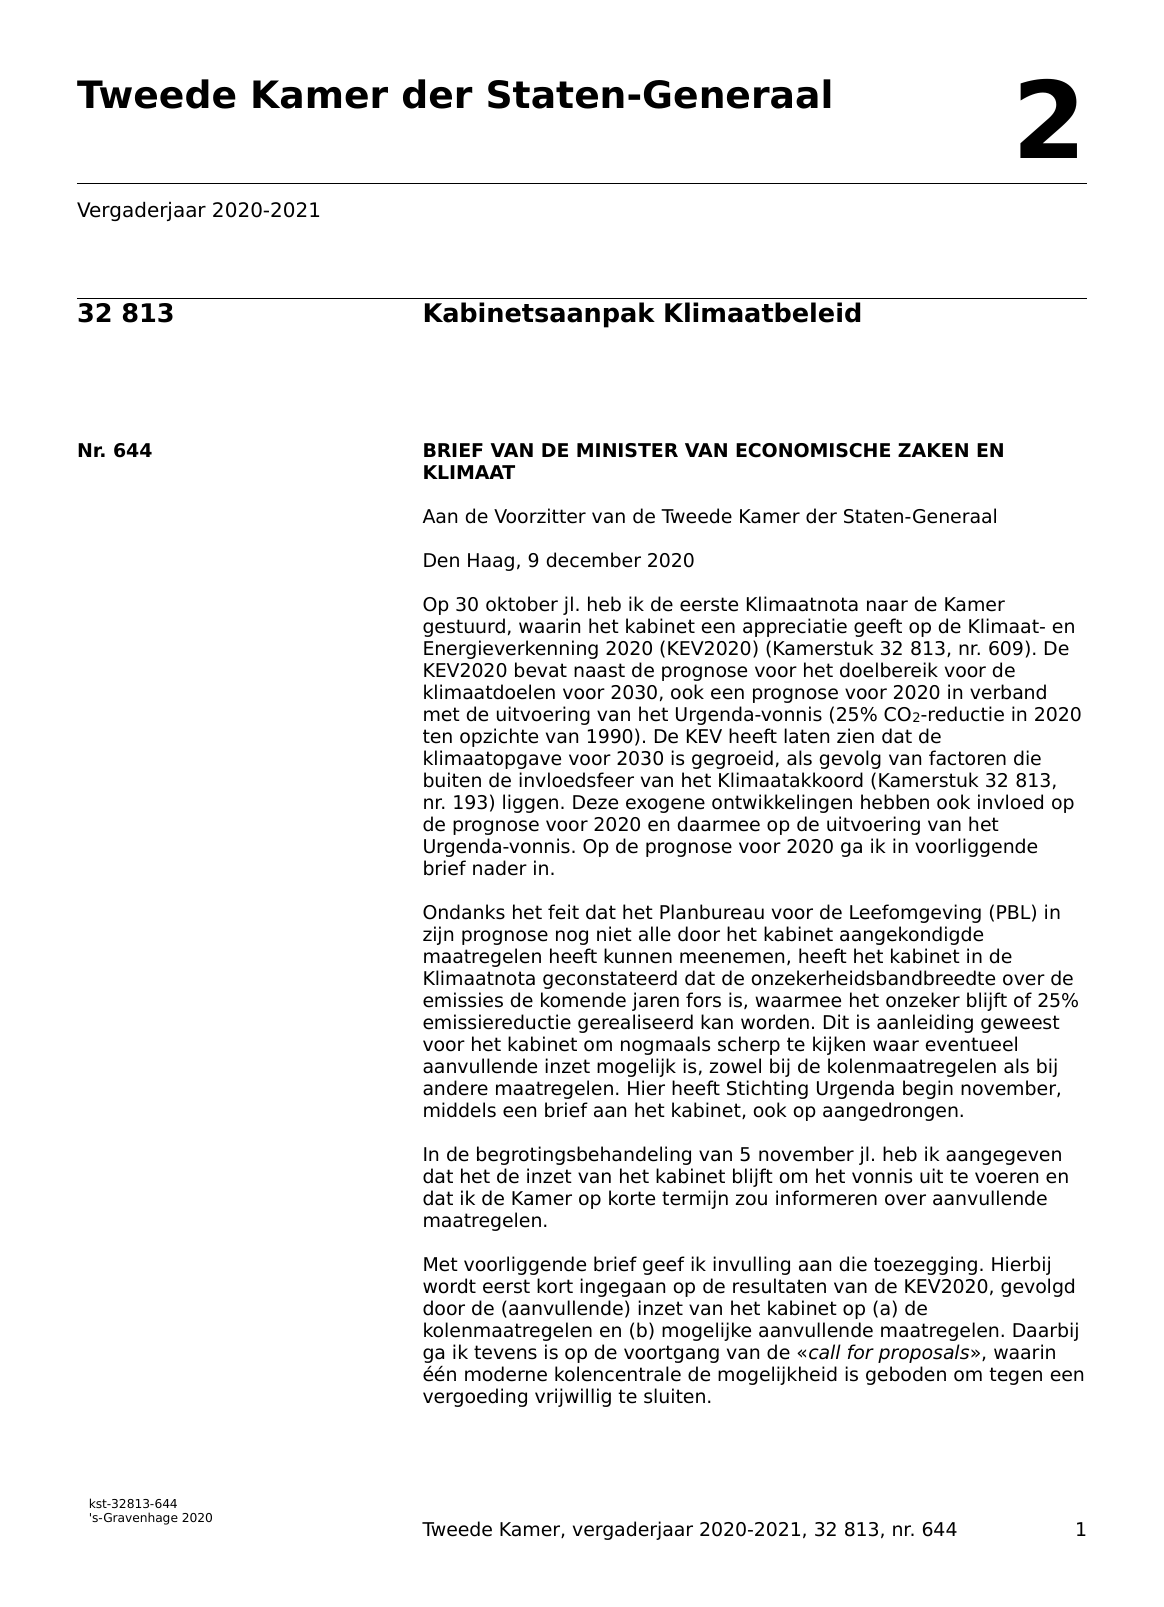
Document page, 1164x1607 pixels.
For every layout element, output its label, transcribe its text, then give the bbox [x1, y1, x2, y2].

text kst-32813-644 [88, 1497, 323, 1511]
text In de begrotingsbehandeling van 5 november jl. heb ik aangegeven dat het de inzet van het kabinet blijft om het vonnis uit te voeren en dat ik de Kamer op korte termijn zou informeren over aanvullende maatregelen. [422, 1144, 1087, 1232]
text Met voorliggende brief geef ik invulling aan die toezegging. Hierbij wordt eerst kort ingegaan op de resultaten van de KEV2020, gevolgd door de (aanvullende) inzet van het kabinet op (a) de kolenmaatregelen en (b) mogelijke aanvullende maatregelen. Daarbij ga ik tevens is op de voortgang van de «call for proposals», waarin één moderne kolencentrale de mogelijkheid is geboden om tegen een vergoeding vrijwillig te sluiten. [422, 1254, 1087, 1408]
subtitle 32 813 Kabinetsaanpak Klimaatbeleid [77, 299, 1087, 329]
subtitle Nr. 644 BRIEF VAN DE MINISTER VAN ECONOMISCHE ZAKEN EN KLIMAAT [77, 440, 1087, 484]
table_header 2 [886, 59, 1087, 183]
table_cell Vergaderjaar 2020-2021 [77, 184, 1087, 298]
text Op 30 oktober jl. heb ik de eerste Klimaatnota naar de Kamer gestuurd, waarin het kabinet een appreciatie geeft op de Klimaat- en Energieverkenning 2020 (KEV2020) (Kamerstuk 32 813, nr. 609). De KEV2020 bevat naast de prognose voor het doelbereik voor de klimaatdoelen voor 2030, ook een prognose voor 2020 in verband met de uitvoering van het Urgenda-vonnis (25% CO2-reductie in 2020 ten opzichte van 1990). De KEV heeft laten zien dat de klimaatopgave voor 2030 is gegroeid, als gevolg van factoren die buiten de invloedsfeer van het Klimaatakkoord (Kamerstuk 32 813, nr. 193) liggen. Deze exogene ontwikkelingen hebben ook invloed op de prognose voor 2020 en daarmee op de uitvoering van het Urgenda-vonnis. Op de prognose voor 2020 ga ik in voorliggende brief nader in. [422, 594, 1087, 880]
text Ondanks het feit dat het Planbureau voor de Leefomgeving (PBL) in zijn prognose nog niet alle door het kabinet aangekondigde maatregelen heeft kunnen meenemen, heeft het kabinet in de Klimaatnota geconstateerd dat de onzekerheidsbandbreedte over de emissies de komende jaren fors is, waarmee het onzeker blijft of 25% emissiereductie gerealiseerd kan worden. Dit is aanleiding geweest voor het kabinet om nogmaals scherp te kijken waar eventueel aanvullende inzet mogelijk is, zowel bij de kolenmaatregelen als bij andere maatregelen. Hier heeft Stichting Urgenda begin november, middels een brief aan het kabinet, ook op aangedrongen. [422, 902, 1087, 1122]
text 's-Gravenhage 2020 [88, 1511, 323, 1525]
table_header Tweede Kamer der Staten-Generaal [77, 59, 886, 183]
text Aan de Voorzitter van de Tweede Kamer der Staten-Generaal [422, 506, 1087, 528]
text Den Haag, 9 december 2020 [422, 550, 1087, 572]
